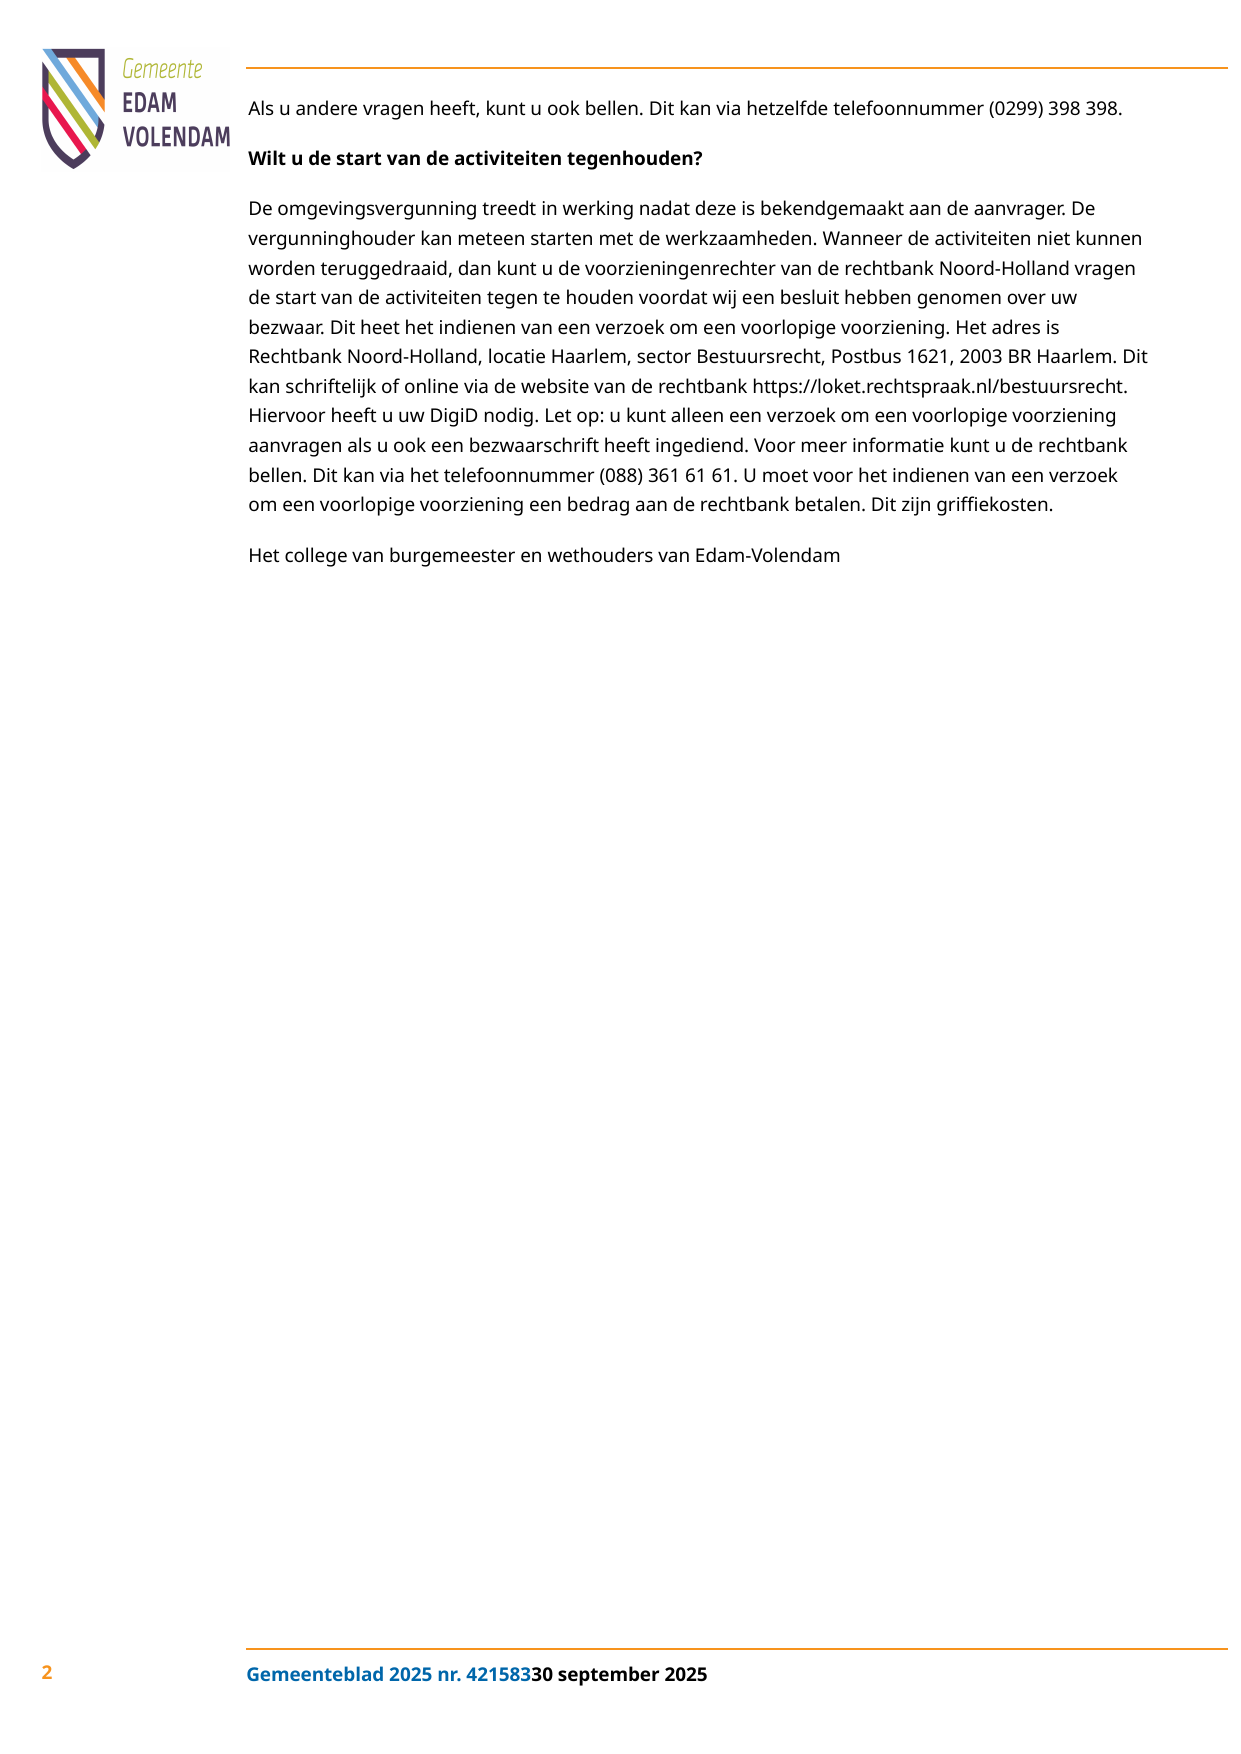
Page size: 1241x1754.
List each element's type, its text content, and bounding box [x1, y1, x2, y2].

picture [41, 47, 231, 172]
text Het college van burgemeester en wethouders van Edam-Volendam [248, 542, 1152, 568]
text Wilt u de start van de activiteiten tegenhouden? [248, 145, 1152, 171]
text Als u andere vragen heeft, kunt u ook bellen. Dit kan via hetzelfde telefoonnummer (0299) 398 398. [248, 95, 1152, 121]
text De omgevingsvergunning treedt in werking nadat deze is bekendgemaakt aan de aanvrager. De vergunninghouder kan meteen starten met de werkzaamheden. Wanneer de activiteiten niet kunnen worden teruggedraaid, dan kunt u de voorzieningenrechter van de rechtbank Noord-Holland vragen de start van de activiteiten tegen te houden voordat wij een besluit hebben genomen over uw bezwaar. Dit heet het indienen van een verzoek om een voorlopige voorziening. Het adres is Rechtbank Noord-Holland, locatie Haarlem, sector Bestuursrecht, Postbus 1621, 2003 BR Haarlem. Dit kan schriftelijk of online via de website van de rechtbank https://loket.rechtspraak.nl/bestuursrecht. Hiervoor heeft u uw DigiD nodig. Let op: u kunt alleen een verzoek om een voorlopige voorziening aanvragen als u ook een bezwaarschrift heeft ingediend. Voor meer informatie kunt u de rechtbank bellen. Dit kan via het telefoonnummer (088) 361 61 61. U moet voor het indienen van een verzoek om een voorlopige voorziening een bedrag aan de rechtbank betalen. Dit zijn griffiekosten. [248, 196, 1152, 517]
